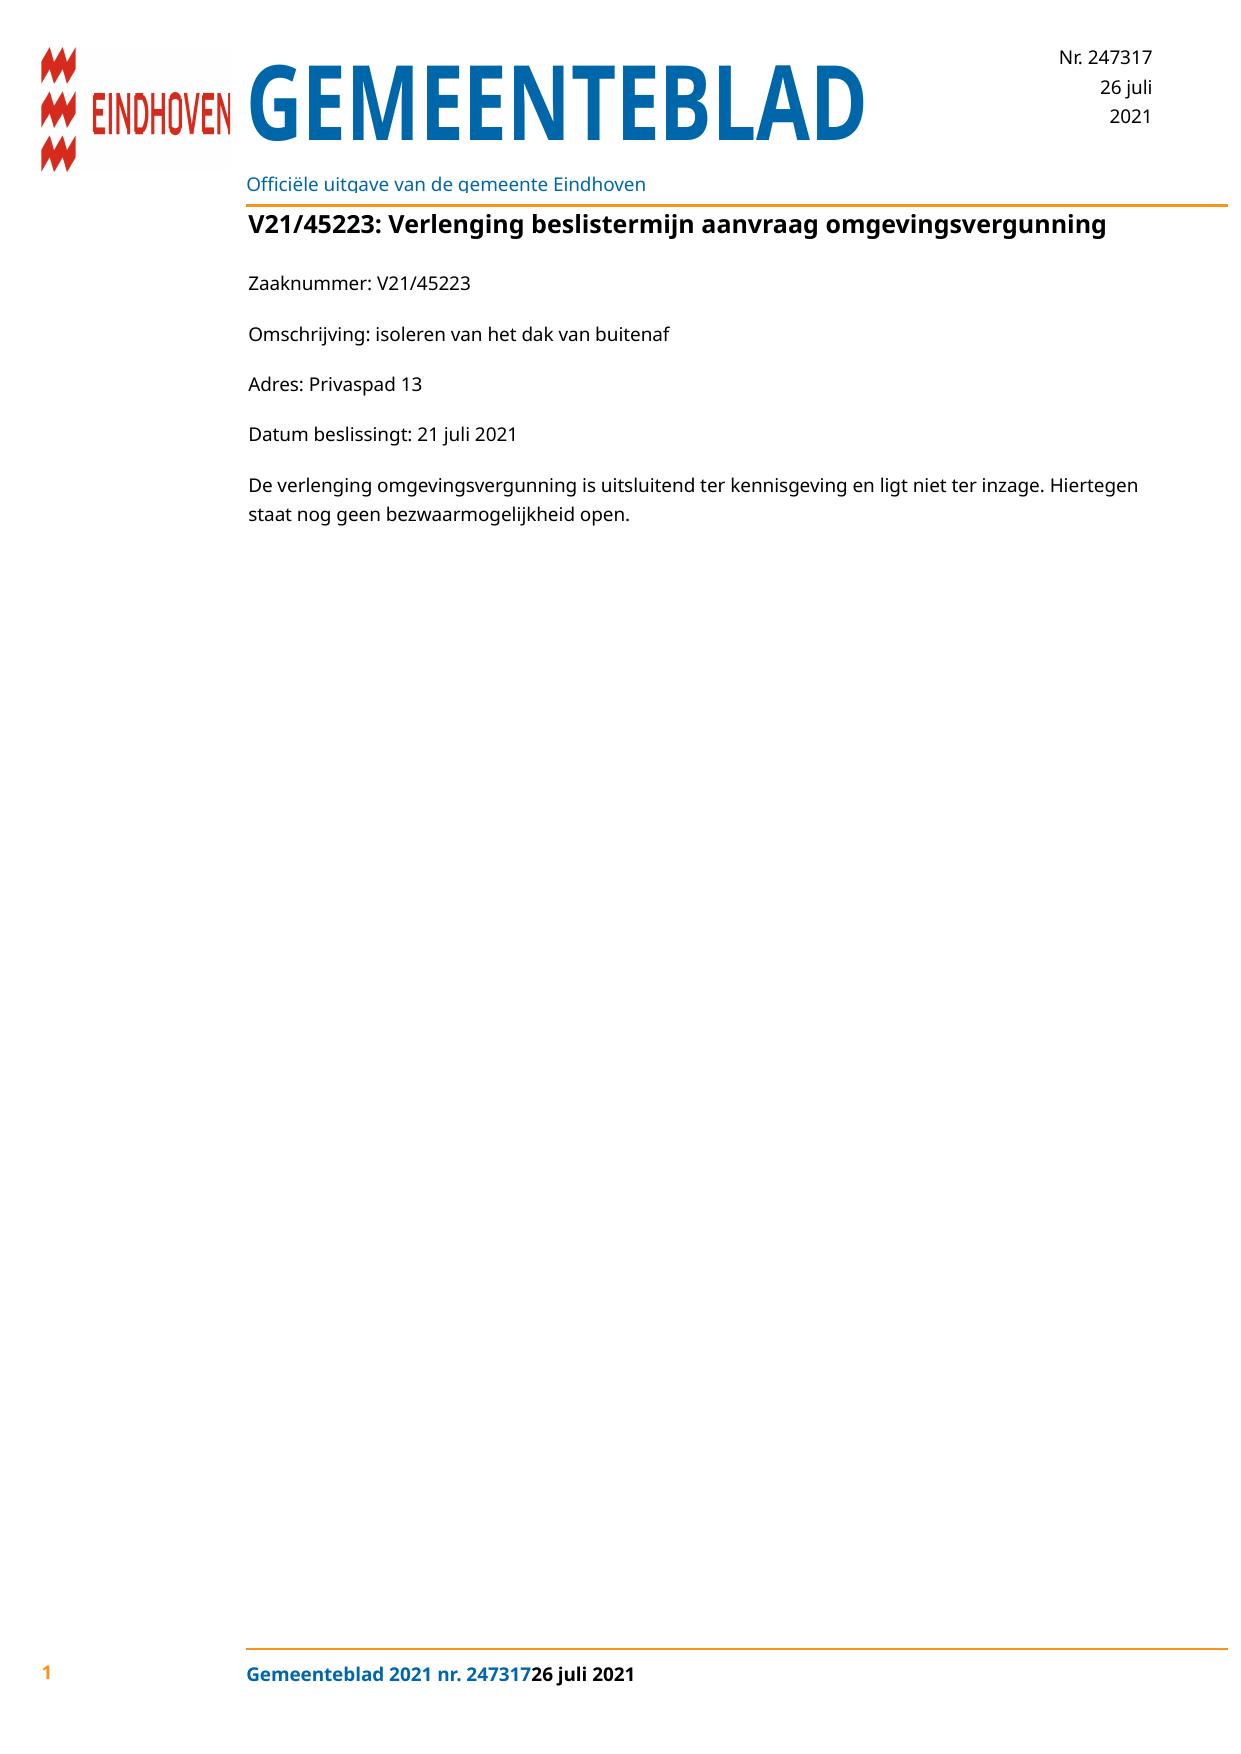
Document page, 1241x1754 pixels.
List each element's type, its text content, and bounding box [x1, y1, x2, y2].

text Datum beslissingt: 21 juli 2021 [248, 422, 1152, 447]
text Zaaknummer: V21/45223 [248, 270, 1152, 296]
text Adres: Privaspad 13 [248, 371, 1152, 397]
text De verlenging omgevingsvergunning is uitsluitend ter kennisgeving en ligt niet ter inzage. Hiertegen staat nog geen bezwaarmogelijkheid open. [248, 472, 1152, 527]
text Omschrijving: isoleren van het dak van buitenaf [248, 321, 1152, 346]
text V21/45223: Verlenging beslistermijn aanvraag omgevingsvergunning [248, 207, 1152, 241]
picture [41, 47, 231, 172]
